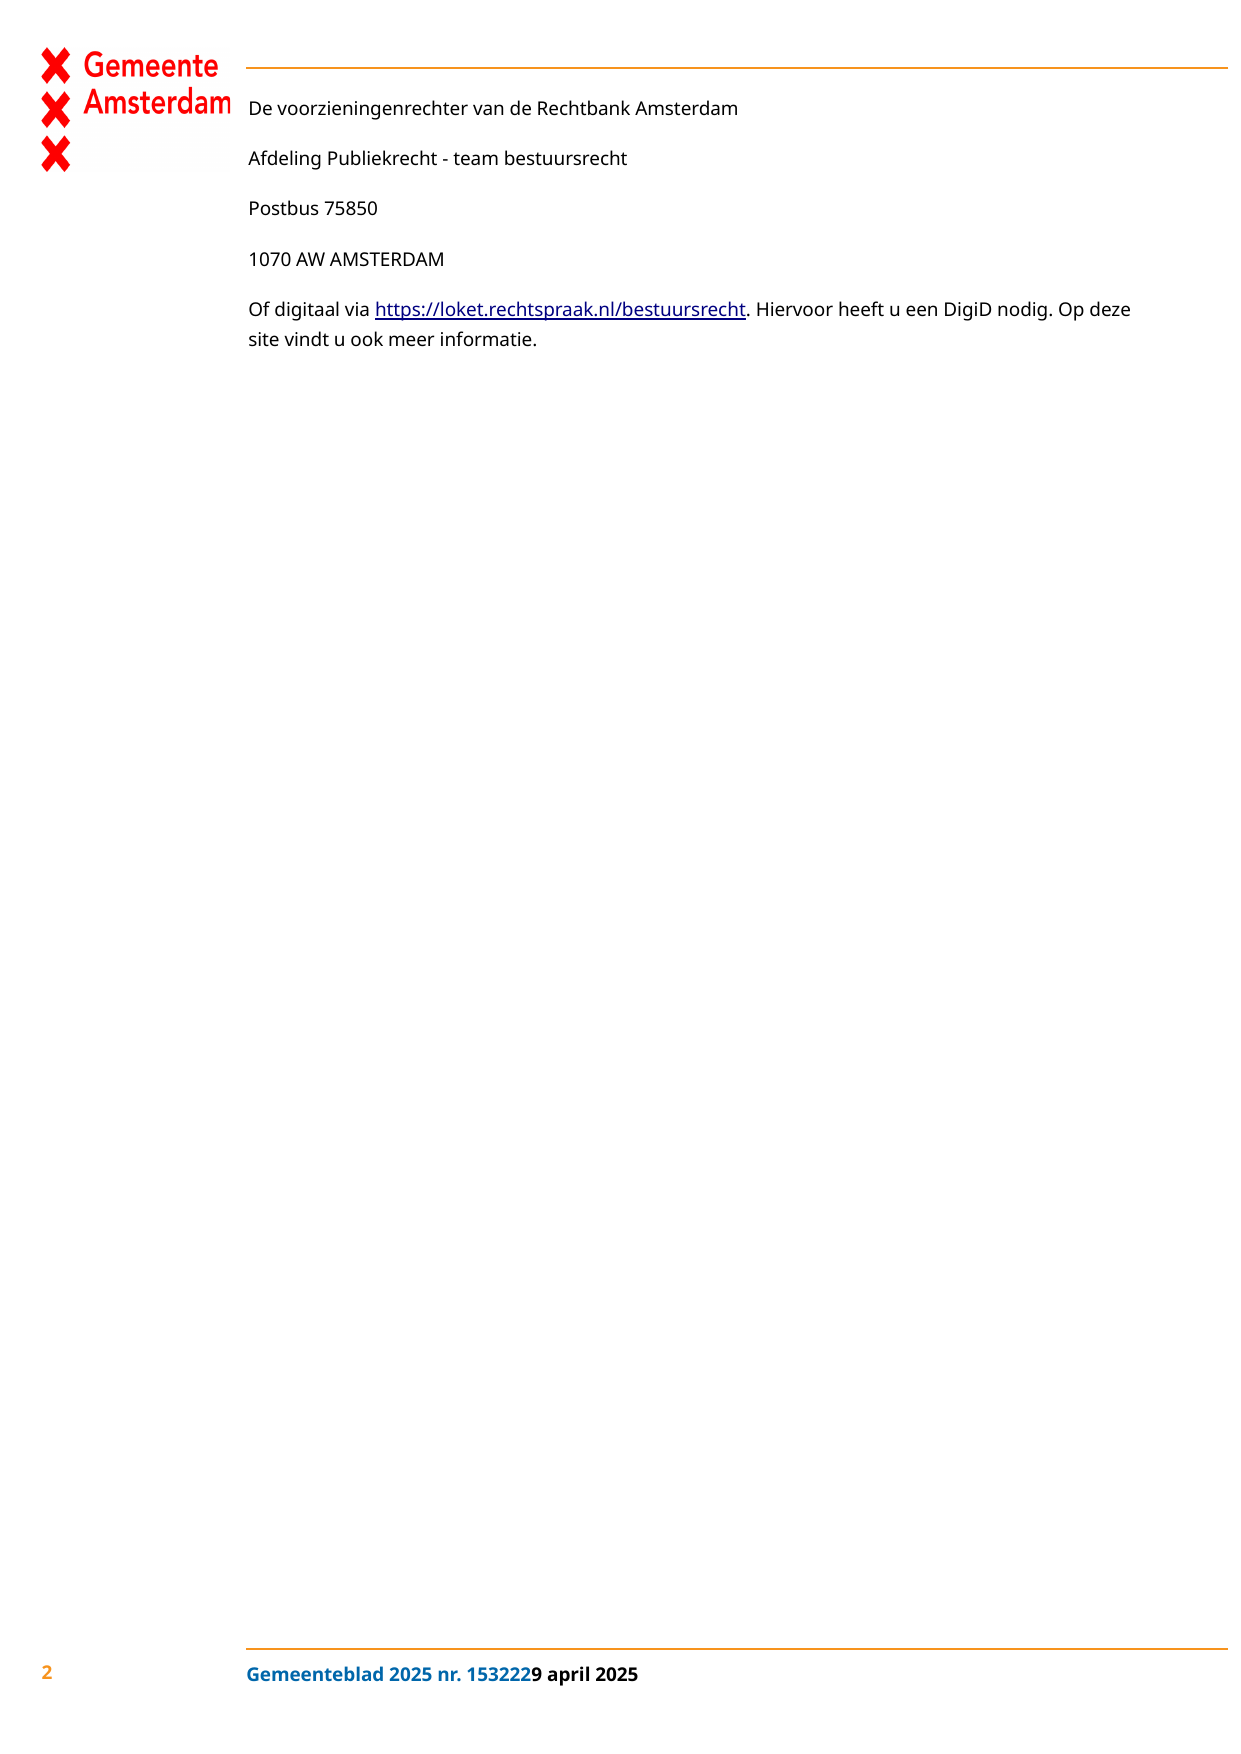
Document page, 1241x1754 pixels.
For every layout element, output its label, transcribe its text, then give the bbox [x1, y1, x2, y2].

text Postbus 75850 [248, 196, 1152, 221]
picture [41, 47, 231, 172]
text De voorzieningenrechter van de Rechtbank Amsterdam [248, 95, 1152, 121]
text Afdeling Publiekrecht - team bestuursrecht [248, 145, 1152, 171]
text Of digitaal via https://loket.rechtspraak.nl/bestuursrecht. Hiervoor heeft u een DigiD nodig. Op deze site vindt u ook meer informatie. [248, 296, 1152, 352]
text 1070 AW AMSTERDAM [248, 246, 1152, 272]
